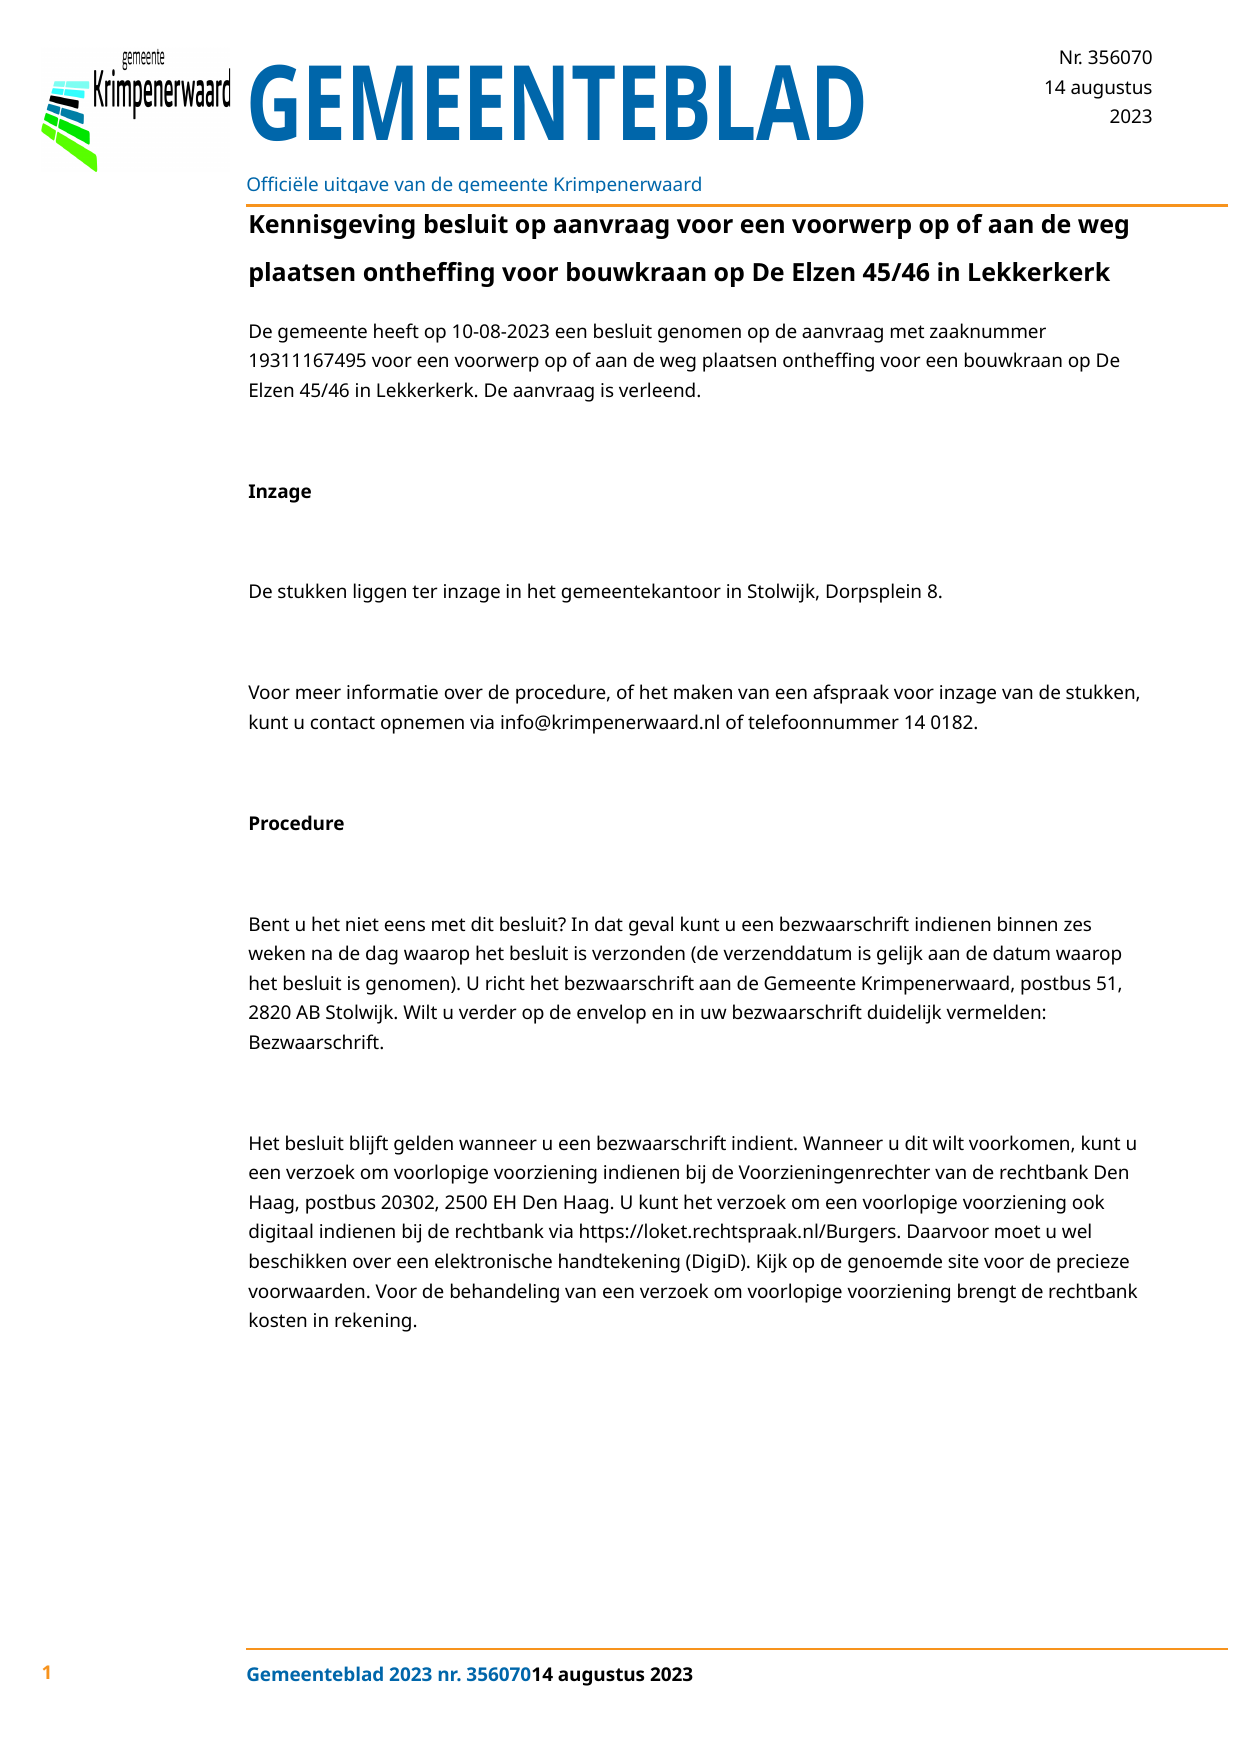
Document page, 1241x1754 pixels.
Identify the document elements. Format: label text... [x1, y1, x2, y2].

picture [41, 47, 231, 172]
text Inzage [248, 478, 1152, 504]
text Bent u het niet eens met dit besluit? In dat geval kunt u een bezwaarschrift indienen binnen zes weken na de dag waarop het besluit is verzonden (de verzenddatum is gelijk aan de datum waarop het besluit is genomen). U richt het bezwaarschrift aan de Gemeente Krimpenerwaard, postbus 51, 2820 AB Stolwijk. Wilt u verder op de envelop en in uw bezwaarschrift duidelijk vermelden: Bezwaarschrift. [248, 911, 1152, 1055]
text Kennisgeving besluit op aanvraag voor een voorwerp op of aan de weg plaatsen ontheffing voor bouwkraan op De Elzen 45/46 in Lekkerkerk [248, 207, 1152, 288]
text Voor meer informatie over de procedure, of het maken van een afspraak voor inzage van de stukken, kunt u contact opnemen via info@krimpenerwaard.nl of telefoonnummer 14 0182. [248, 679, 1152, 735]
text De gemeente heeft op 10-08-2023 een besluit genomen op de aanvraag met zaaknummer 19311167495 voor een voorwerp op of aan de weg plaatsen ontheffing voor een bouwkraan op De Elzen 45/46 in Lekkerkerk. De aanvraag is verleend. [248, 318, 1152, 403]
text Het besluit blijft gelden wanneer u een bezwaarschrift indient. Wanneer u dit wilt voorkomen, kunt u een verzoek om voorlopige voorziening indienen bij de Voorzieningenrechter van de rechtbank Den Haag, postbus 20302, 2500 EH Den Haag. U kunt het verzoek om een voorlopige voorziening ook digitaal indienen bij de rechtbank via https://loket.rechtspraak.nl/Burgers. Daarvoor moet u wel beschikken over een elektronische handtekening (DigiD). Kijk op de genoemde site voor de precieze voorwaarden. Voor de behandeling van een verzoek om voorlopige voorziening brengt de rechtbank kosten in rekening. [248, 1130, 1152, 1333]
text Procedure [248, 810, 1152, 836]
text De stukken liggen ter inzage in het gemeentekantoor in Stolwijk, Dorpsplein 8. [248, 579, 1152, 604]
